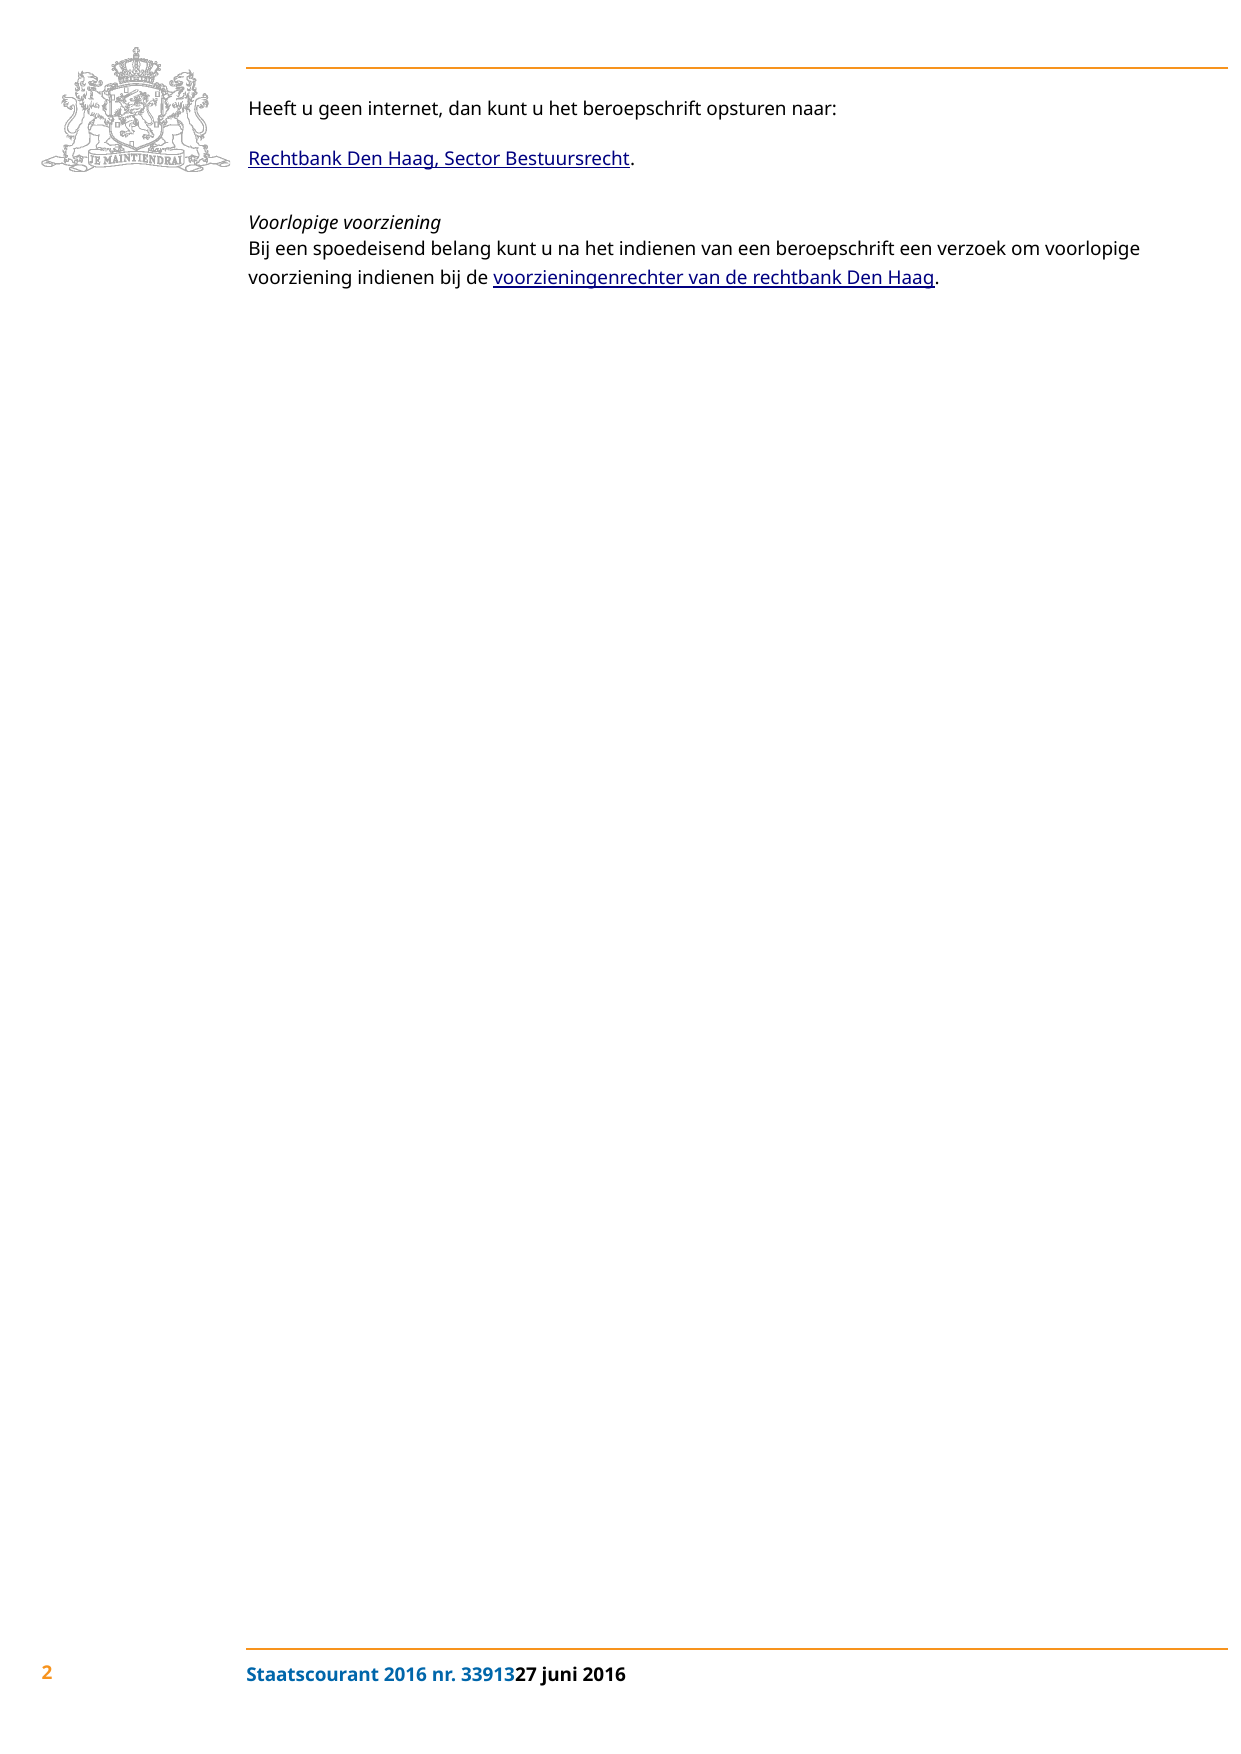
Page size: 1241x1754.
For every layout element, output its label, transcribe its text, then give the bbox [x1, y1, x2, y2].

text Voorlopige voorziening [248, 209, 1152, 235]
picture [41, 47, 231, 172]
text Heeft u geen internet, dan kunt u het beroepschrift opsturen naar: [248, 95, 1152, 121]
text Bij een spoedeisend belang kunt u na het indienen van een beroepschrift een verzoek om voorlopige voorziening indienen bij de voorzieningenrechter van de rechtbank Den Haag. [248, 235, 1152, 290]
text Rechtbank Den Haag, Sector Bestuursrecht. [248, 145, 1152, 171]
